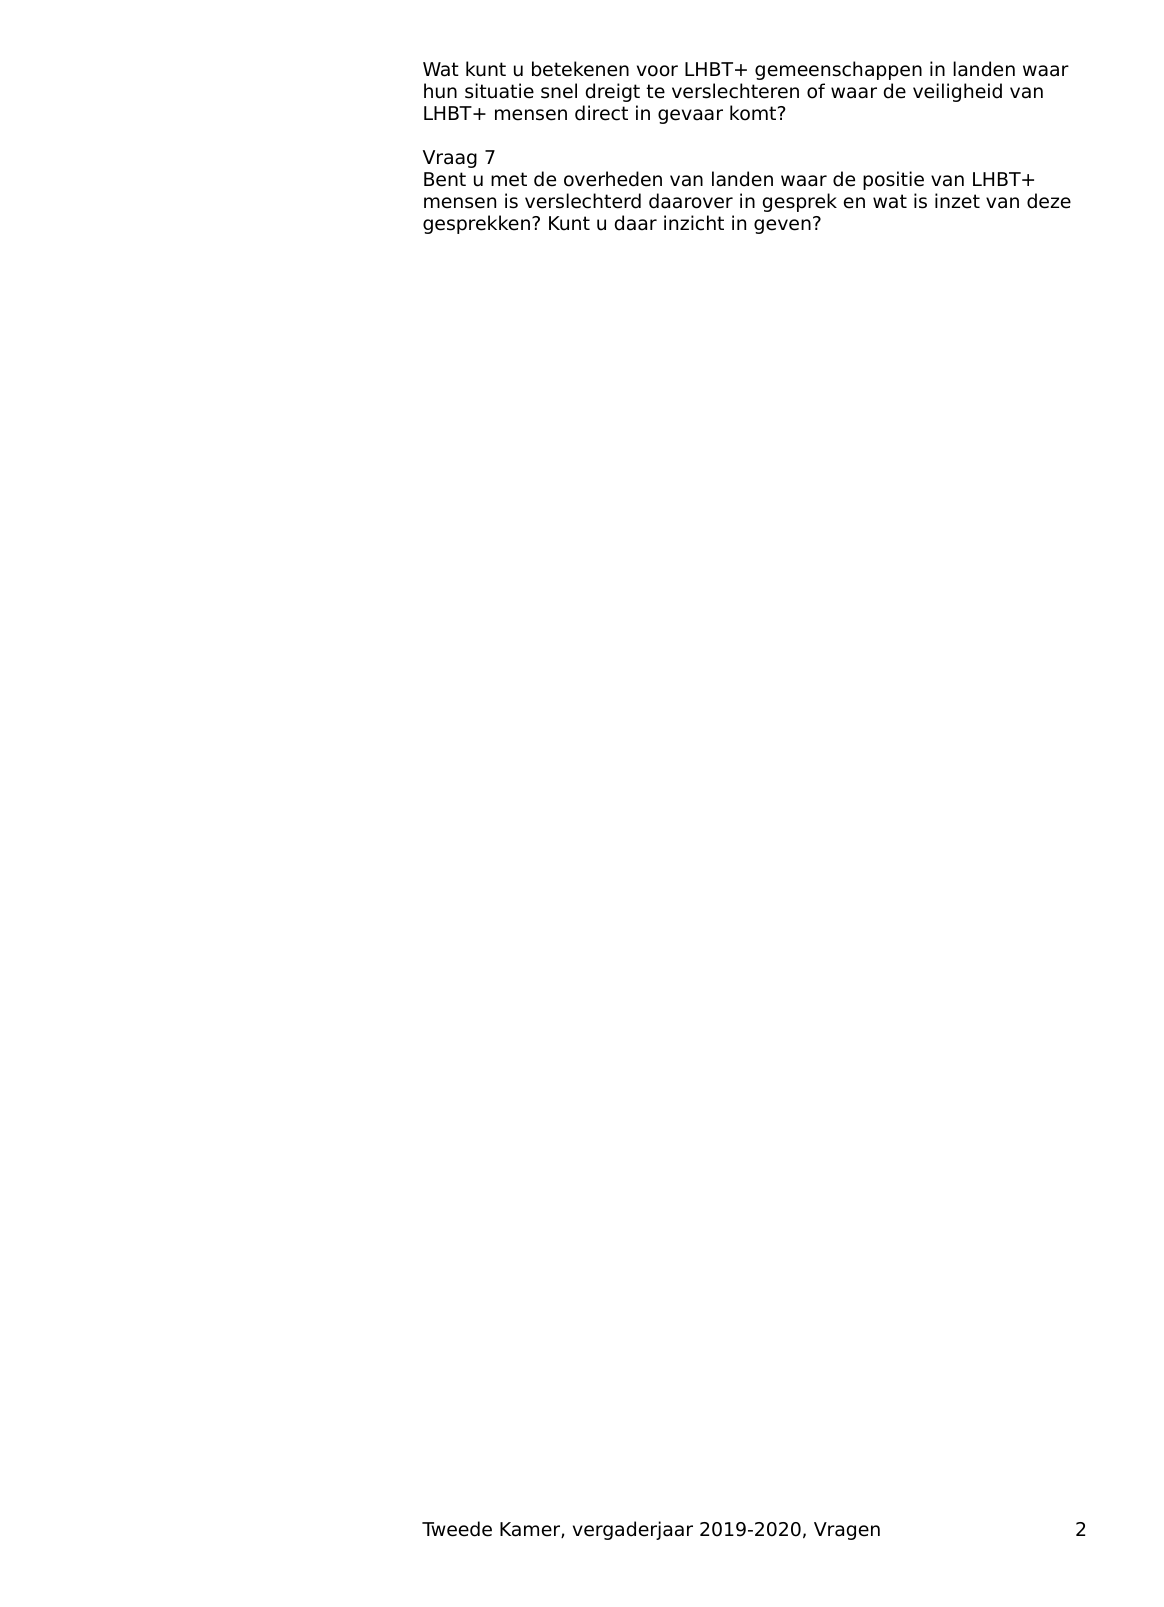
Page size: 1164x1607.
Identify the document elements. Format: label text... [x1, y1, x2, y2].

text Vraag 7 [422, 147, 1087, 169]
text Wat kunt u betekenen voor LHBT+ gemeenschappen in landen waar hun situatie snel dreigt te verslechteren of waar de veiligheid van LHBT+ mensen direct in gevaar komt? [422, 59, 1087, 125]
text Bent u met de overheden van landen waar de positie van LHBT+ mensen is verslechterd daarover in gesprek en wat is inzet van deze gesprekken? Kunt u daar inzicht in geven? [422, 169, 1087, 235]
